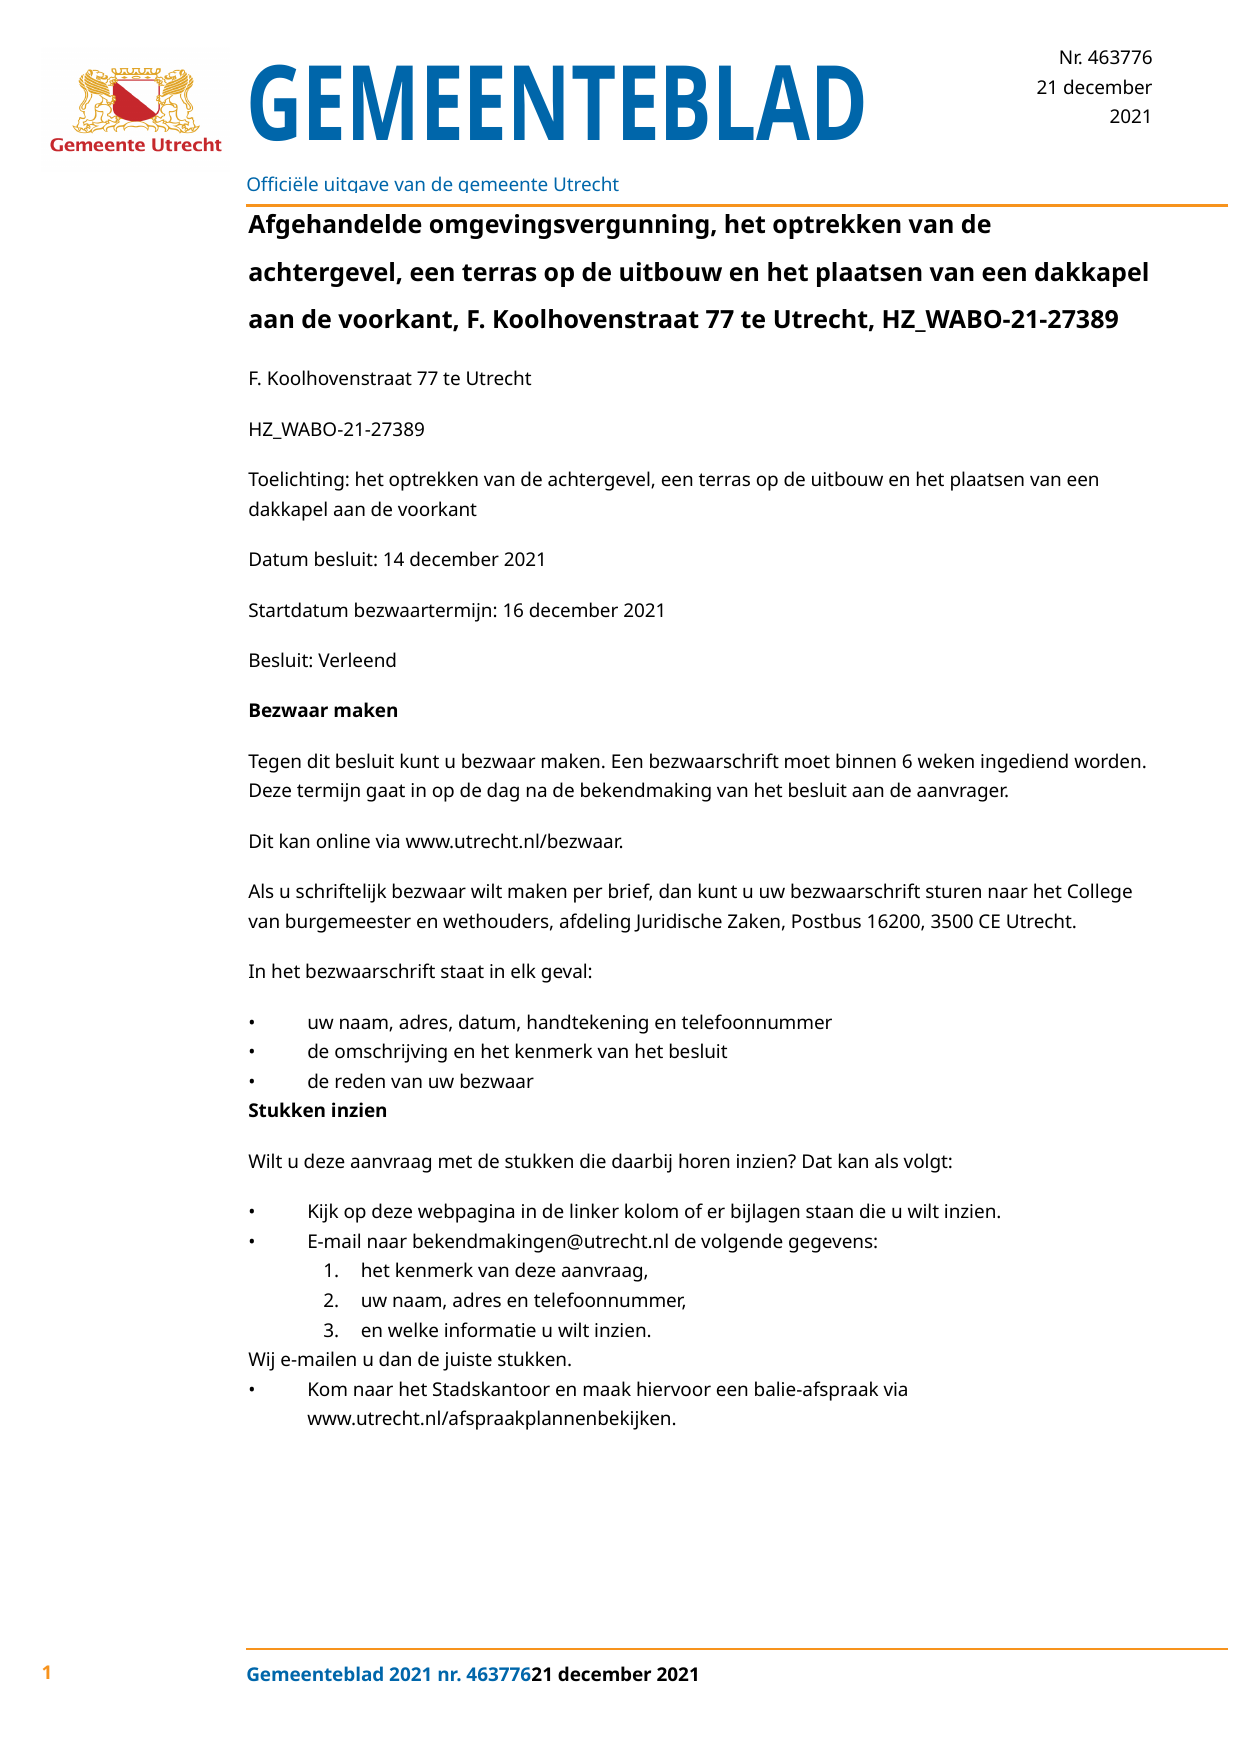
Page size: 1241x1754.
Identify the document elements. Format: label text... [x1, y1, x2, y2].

text Wij e-mailen u dan de juiste stukken. [248, 1346, 1152, 1372]
text In het bezwaarschrift staat in elk geval: [248, 958, 1152, 984]
picture [41, 47, 231, 172]
list uw naam, adres, datum, handtekening en telefoonnummer [248, 1009, 1152, 1034]
text Toelichting: het optrekken van de achtergevel, een terras op de uitbouw en het plaatsen van een dakkapel aan de voorkant [248, 466, 1152, 522]
text F. Koolhovenstraat 77 te Utrecht [248, 366, 1152, 391]
text Stukken inzien [248, 1098, 1152, 1123]
text Startdatum bezwaartermijn: 16 december 2021 [248, 597, 1152, 622]
text Tegen dit besluit kunt u bezwaar maken. Een bezwaarschrift moet binnen 6 weken ingediend worden. Deze termijn gaat in op de dag na de bekendmaking van het besluit aan de aanvrager. [248, 748, 1152, 803]
list de reden van uw bezwaar [248, 1068, 1152, 1094]
text Dit kan online via www.utrecht.nl/bezwaar. [248, 828, 1152, 854]
text Afgehandelde omgevingsvergunning, het optrekken van de achtergevel, een terras op de uitbouw en het plaatsen van een dakkapel aan de voorkant, F. Koolhovenstraat 77 te Utrecht, HZ_WABO-21-27389 [248, 207, 1152, 336]
list de omschrijving en het kenmerk van het besluit [248, 1038, 1152, 1064]
list E-mail naar bekendmakingen@utrecht.nl de volgende gegevens: [248, 1228, 1152, 1254]
list Kom naar het Stadskantoor en maak hiervoor een balie-afspraak via www.utrecht.nl/afspraakplannenbekijken. [248, 1376, 1152, 1431]
list uw naam, adres en telefoonnummer, [323, 1287, 1152, 1313]
text HZ_WABO-21-27389 [248, 416, 1152, 442]
text Wilt u deze aanvraag met de stukken die daarbij horen inzien? Dat kan als volgt: [248, 1148, 1152, 1174]
text Bezwaar maken [248, 698, 1152, 723]
list het kenmerk van deze aanvraag, [323, 1258, 1152, 1283]
text Besluit: Verleend [248, 647, 1152, 673]
text Als u schriftelijk bezwaar wilt maken per brief, dan kunt u uw bezwaarschrift sturen naar het College van burgemeester en wethouders, afdeling Juridische Zaken, Postbus 16200, 3500 CE Utrecht. [248, 878, 1152, 934]
text Datum besluit: 14 december 2021 [248, 546, 1152, 572]
list en welke informatie u wilt inzien. [323, 1317, 1152, 1342]
list Kijk op deze webpagina in de linker kolom of er bijlagen staan die u wilt inzien. [248, 1198, 1152, 1224]
